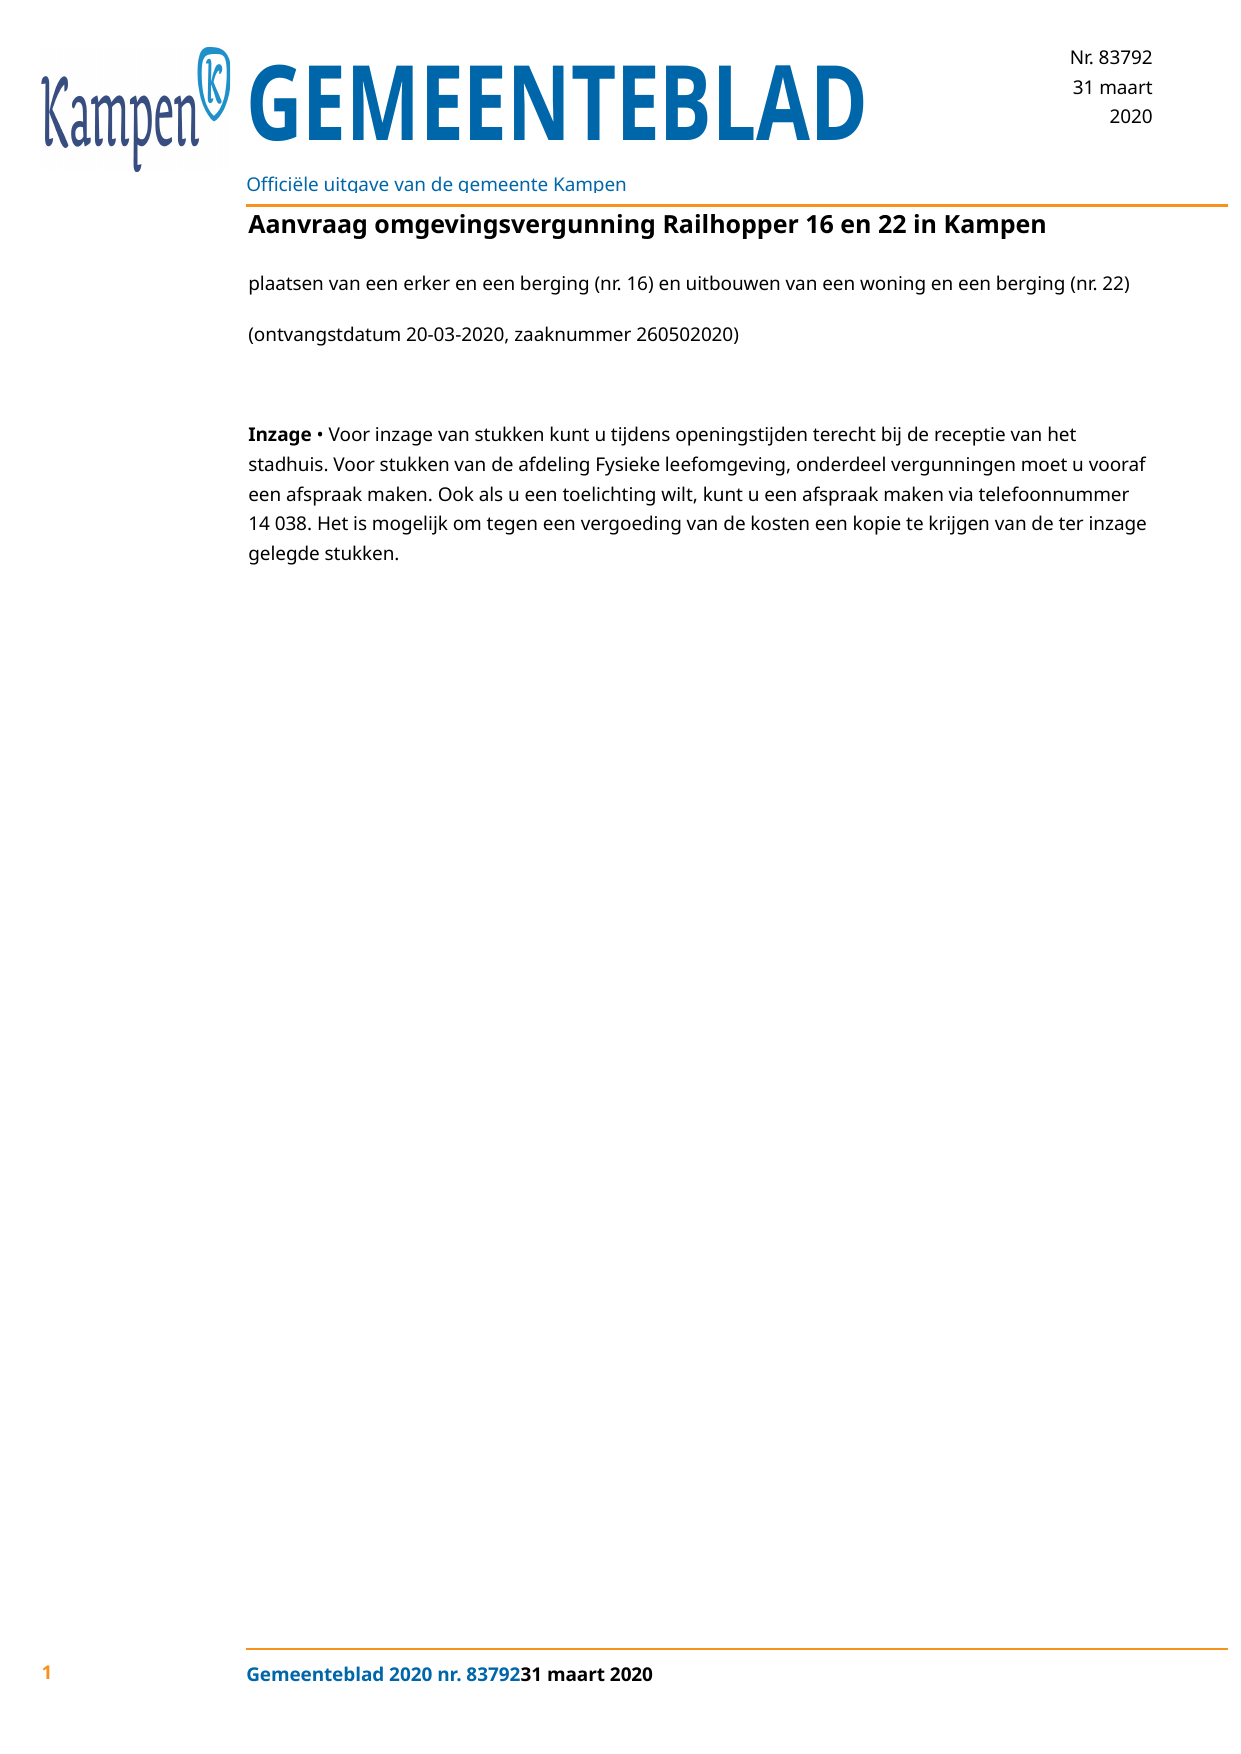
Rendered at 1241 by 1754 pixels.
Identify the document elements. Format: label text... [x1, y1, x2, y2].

text (ontvangstdatum 20-03-2020, zaaknummer 260502020) [248, 321, 1152, 346]
text Inzage • Voor inzage van stukken kunt u tijdens openingstijden terecht bij de receptie van het stadhuis. Voor stukken van de afdeling Fysieke leefomgeving, onderdeel vergunningen moet u vooraf een afspraak maken. Ook als u een toelichting wilt, kunt u een afspraak maken via telefoonnummer 14 038. Het is mogelijk om tegen een vergoeding van de kosten een kopie te krijgen van de ter inzage gelegde stukken. [248, 422, 1152, 566]
text plaatsen van een erker en een berging (nr. 16) en uitbouwen van een woning en een berging (nr. 22) [248, 270, 1152, 296]
text Aanvraag omgevingsvergunning Railhopper 16 en 22 in Kampen [248, 207, 1152, 241]
picture [41, 47, 231, 172]
